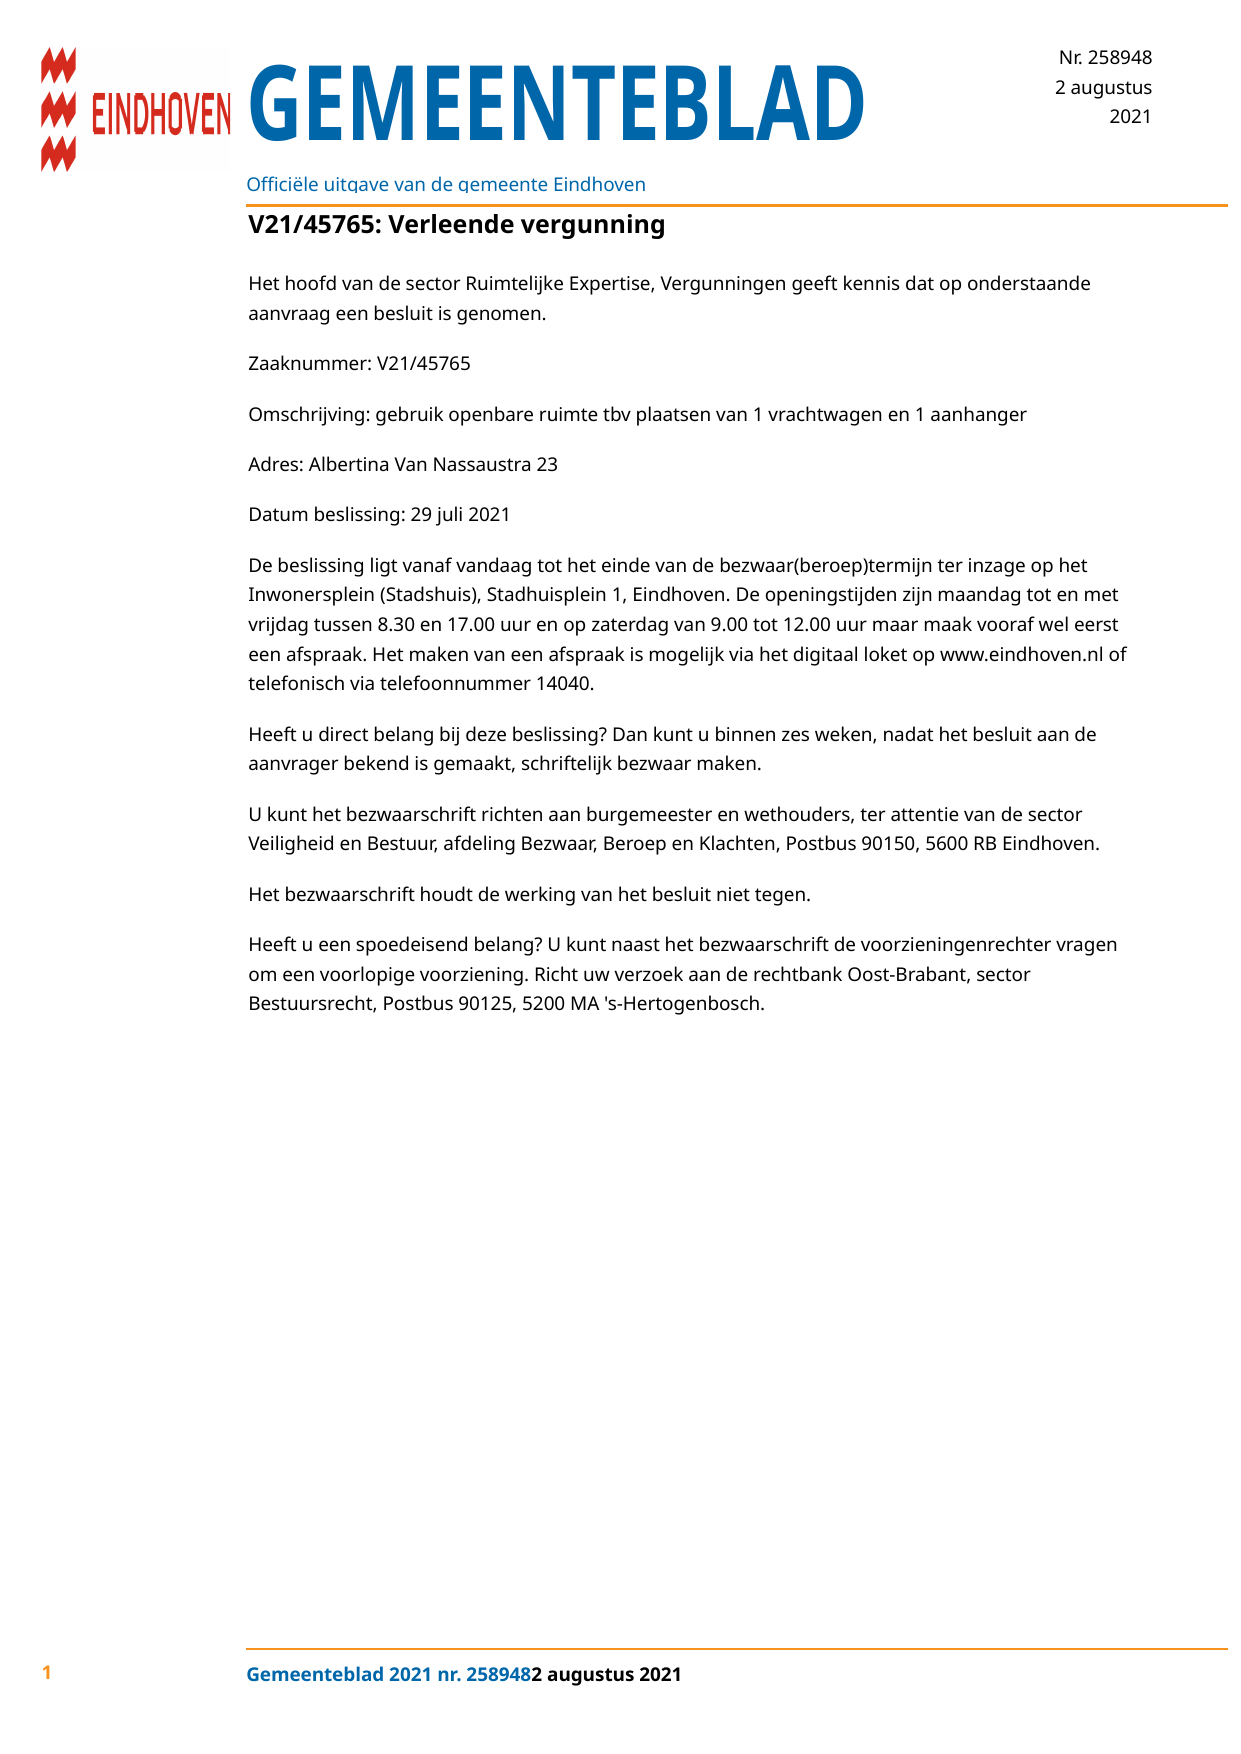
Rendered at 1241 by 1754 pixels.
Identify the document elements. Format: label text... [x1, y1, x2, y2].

text Heeft u een spoedeisend belang? U kunt naast het bezwaarschrift de voorzieningenrechter vragen om een voorlopige voorziening. Richt uw verzoek aan de rechtbank Oost-Brabant, sector Bestuursrecht, Postbus 90125, 5200 MA 's-Hertogenbosch. [248, 931, 1152, 1016]
text Het bezwaarschrift houdt de werking van het besluit niet tegen. [248, 881, 1152, 906]
text Datum beslissing: 29 juli 2021 [248, 502, 1152, 527]
text Adres: Albertina Van Nassaustra 23 [248, 451, 1152, 477]
text Het hoofd van de sector Ruimtelijke Expertise, Vergunningen geeft kennis dat op onderstaande aanvraag een besluit is genomen. [248, 270, 1152, 326]
picture [41, 47, 231, 172]
text De beslissing ligt vanaf vandaag tot het einde van de bezwaar(beroep)termijn ter inzage op het Inwonersplein (Stadshuis), Stadhuisplein 1, Eindhoven. De openingstijden zijn maandag tot en met vrijdag tussen 8.30 en 17.00 uur en op zaterdag van 9.00 tot 12.00 uur maar maak vooraf wel eerst een afspraak. Het maken van een afspraak is mogelijk via het digitaal loket op www.eindhoven.nl of telefonisch via telefoonnummer 14040. [248, 552, 1152, 696]
text Heeft u direct belang bij deze beslissing? Dan kunt u binnen zes weken, nadat het besluit aan de aanvrager bekend is gemaakt, schriftelijk bezwaar maken. [248, 721, 1152, 776]
text U kunt het bezwaarschrift richten aan burgemeester en wethouders, ter attentie van de sector Veiligheid en Bestuur, afdeling Bezwaar, Beroep en Klachten, Postbus 90150, 5600 RB Eindhoven. [248, 801, 1152, 856]
text V21/45765: Verleende vergunning [248, 207, 1152, 241]
text Zaaknummer: V21/45765 [248, 350, 1152, 376]
text Omschrijving: gebruik openbare ruimte tbv plaatsen van 1 vrachtwagen en 1 aanhanger [248, 401, 1152, 426]
